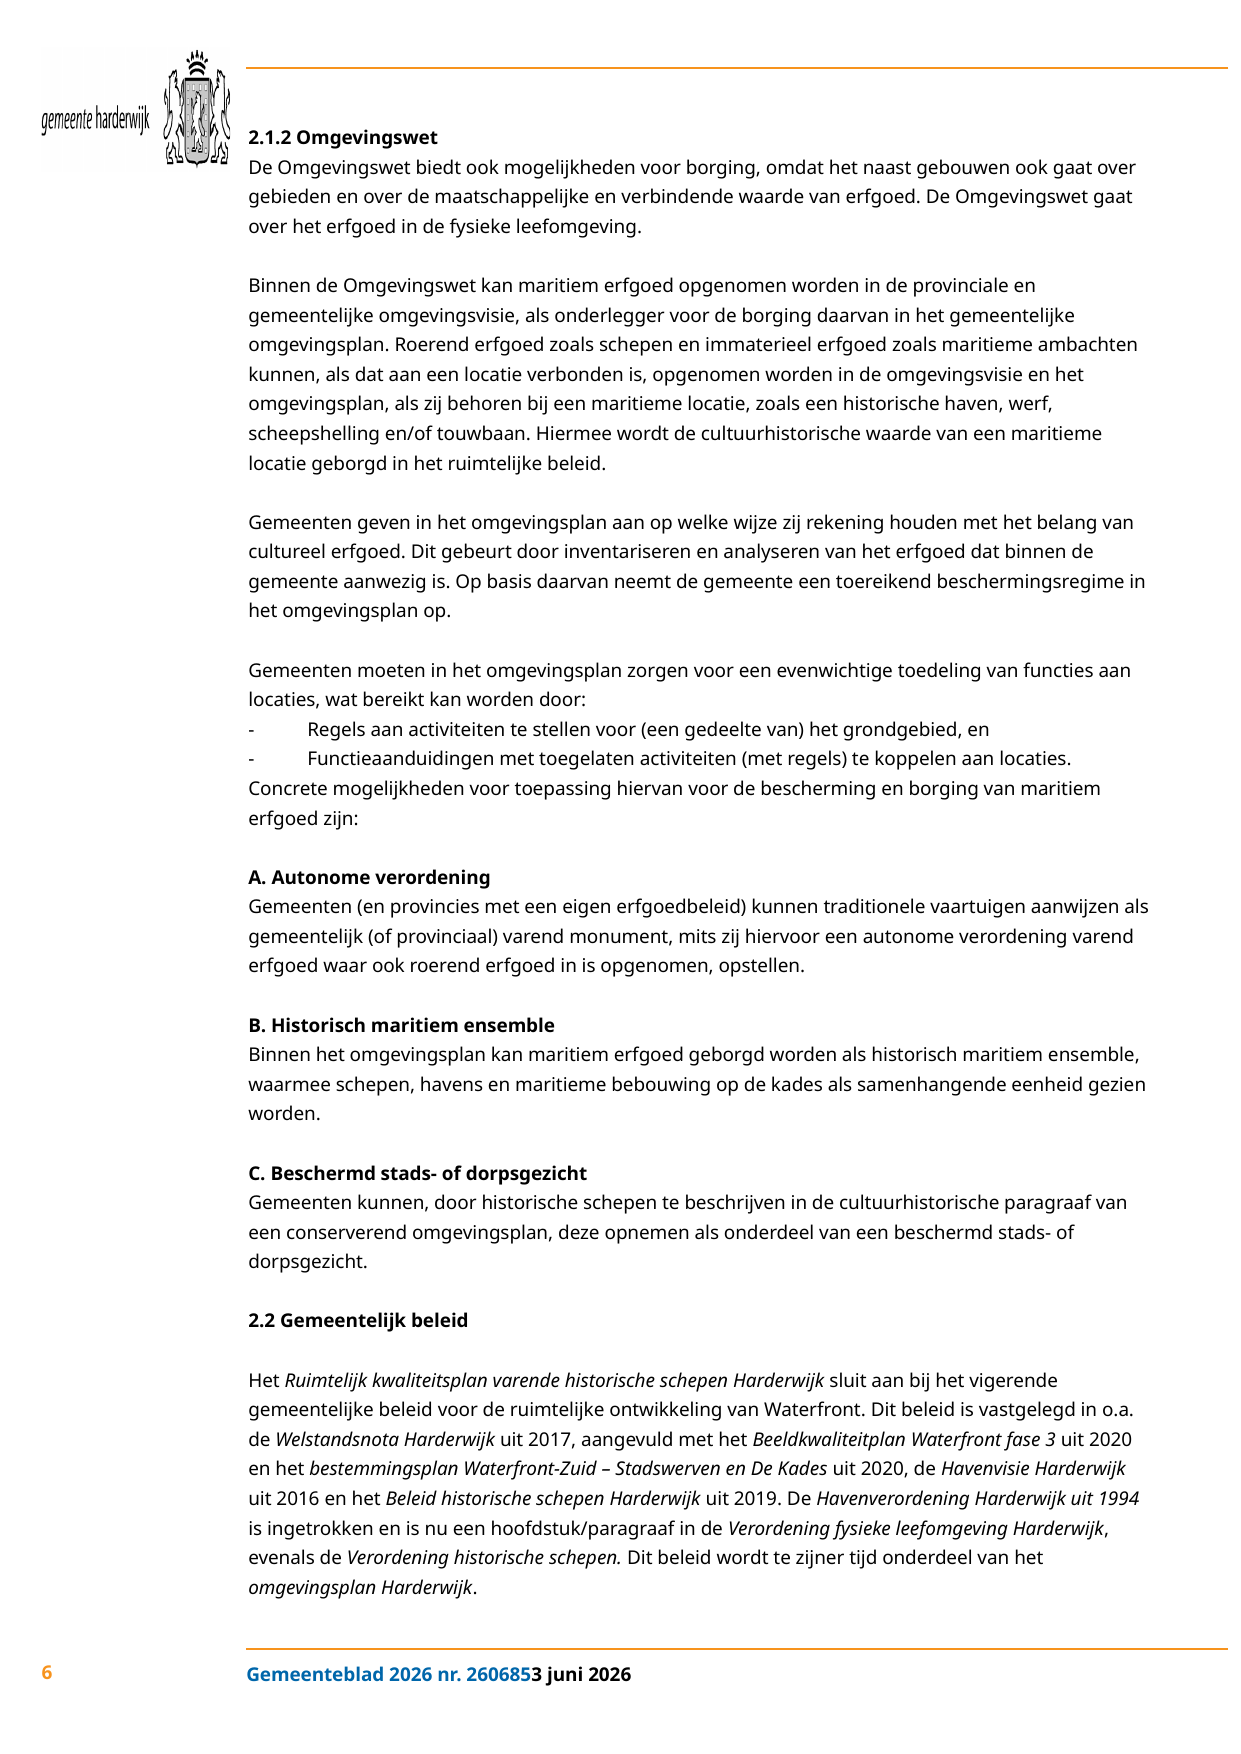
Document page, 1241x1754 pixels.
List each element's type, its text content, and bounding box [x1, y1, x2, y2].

text 2.2 Gemeentelijk beleid [248, 1308, 1152, 1333]
text A. Autonome verordening [248, 864, 1152, 890]
text Gemeenten (en provincies met een eigen erfgoedbeleid) kunnen traditionele vaartuigen aanwijzen als gemeentelijk (of provinciaal) varend monument, mits zij hiervoor een autonome verordening varend erfgoed waar ook roerend erfgoed in is opgenomen, opstellen. [248, 893, 1152, 978]
text Concrete mogelijkheden voor toepassing hiervan voor de bescherming en borging van maritiem erfgoed zijn: [248, 775, 1152, 831]
text 2.1.2 Omgevingswet [248, 124, 1152, 150]
text C. Beschermd stads- of dorpsgezicht [248, 1160, 1152, 1186]
picture [41, 47, 231, 172]
text Gemeenten kunnen, door historische schepen te beschrijven in de cultuurhistorische paragraaf van een conserverend omgevingsplan, deze opnemen als onderdeel van een beschermd stads- of dorpsgezicht. [248, 1189, 1152, 1274]
text B. Historisch maritiem ensemble [248, 1012, 1152, 1038]
text Gemeenten geven in het omgevingsplan aan op welke wijze zij rekening houden met het belang van cultureel erfgoed. Dit gebeurt door inventariseren en analyseren van het erfgoed dat binnen de gemeente aanwezig is. Op basis daarvan neemt de gemeente een toereikend beschermingsregime in het omgevingsplan op. [248, 509, 1152, 623]
text Binnen het omgevingsplan kan maritiem erfgoed geborgd worden als historisch maritiem ensemble, waarmee schepen, havens en maritieme bebouwing op de kades als samenhangende eenheid gezien worden. [248, 1041, 1152, 1126]
text Binnen de Omgevingswet kan maritiem erfgoed opgenomen worden in de provinciale en gemeentelijke omgevingsvisie, als onderlegger voor de borging daarvan in het gemeentelijke omgevingsplan. Roerend erfgoed zoals schepen en immaterieel erfgoed zoals maritieme ambachten kunnen, als dat aan een locatie verbonden is, opgenomen worden in de omgevingsvisie en het omgevingsplan, als zij behoren bij een maritieme locatie, zoals een historische haven, werf, scheepshelling en/of touwbaan. Hiermee wordt de cultuurhistorische waarde van een maritieme locatie geborgd in het ruimtelijke beleid. [248, 272, 1152, 476]
text De Omgevingswet biedt ook mogelijkheden voor borging, omdat het naast gebouwen ook gaat over gebieden en over de maatschappelijke en verbindende waarde van erfgoed. De Omgevingswet gaat over het erfgoed in de fysieke leefomgeving. [248, 154, 1152, 239]
list Regels aan activiteiten te stellen voor (een gedeelte van) het grondgebied, en [248, 716, 1152, 742]
text Gemeenten moeten in het omgevingsplan zorgen voor een evenwichtige toedeling van functies aan locaties, wat bereikt kan worden door: [248, 657, 1152, 712]
list Functieaanduidingen met toegelaten activiteiten (met regels) te koppelen aan locaties. [248, 746, 1152, 771]
text Het Ruimtelijk kwaliteitsplan varende historische schepen Harderwijk sluit aan bij het vigerende gemeentelijke beleid voor de ruimtelijke ontwikkeling van Waterfront. Dit beleid is vastgelegd in o.a. de Welstandsnota Harderwijk uit 2017, aangevuld met het Beeldkwaliteitplan Waterfront fase 3 uit 2020 en het bestemmingsplan Waterfront-Zuid – Stadswerven en De Kades uit 2020, de Havenvisie Harderwijk uit 2016 en het Beleid historische schepen Harderwijk uit 2019. De Havenverordening Harderwijk uit 1994 is ingetrokken en is nu een hoofdstuk/paragraaf in de Verordening fysieke leefomgeving Harderwijk, evenals de Verordening historische schepen. Dit beleid wordt te zijner tijd onderdeel van het omgevingsplan Harderwijk. [248, 1367, 1152, 1600]
